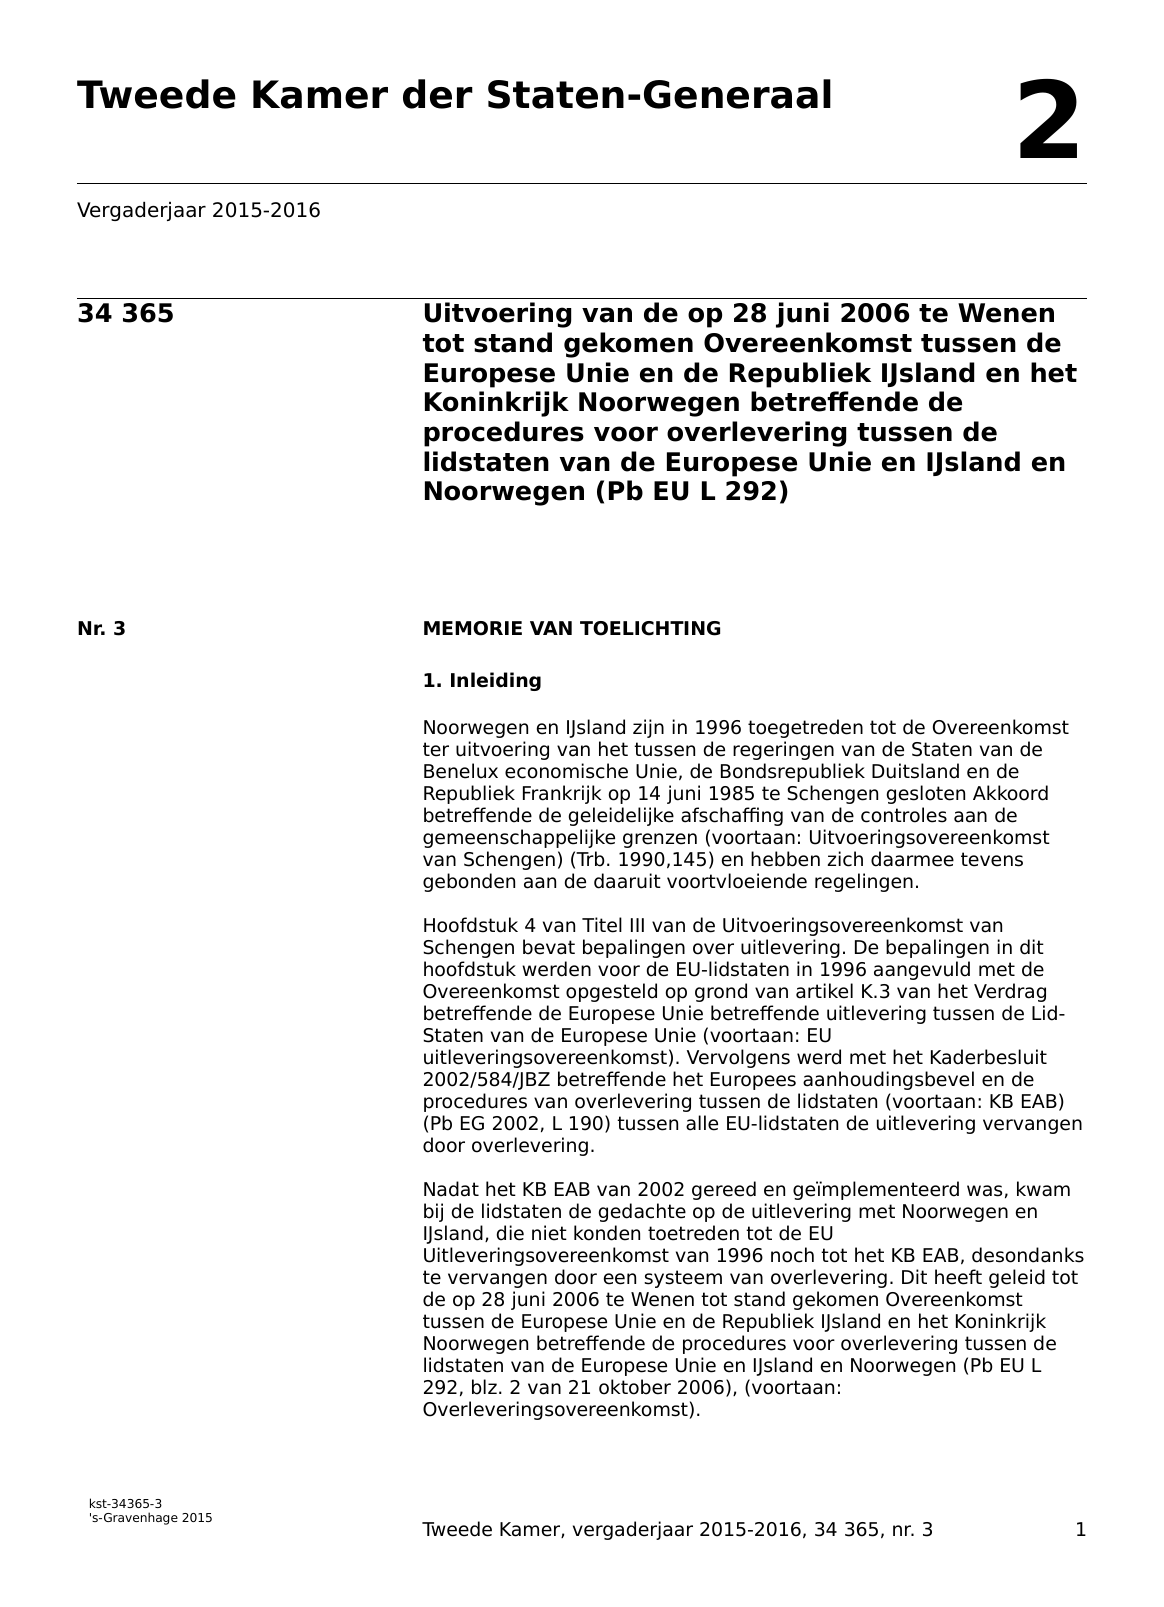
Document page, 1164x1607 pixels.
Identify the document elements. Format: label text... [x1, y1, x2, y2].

text 's-Gravenhage 2015 [88, 1511, 323, 1525]
subtitle Nr. 3 MEMORIE VAN TOELICHTING [77, 618, 1087, 640]
table_header 2 [886, 59, 1087, 183]
text kst-34365-3 [88, 1497, 323, 1511]
subtitle 34 365 Uitvoering van de op 28 juni 2006 te Wenen tot stand gekomen Overeenkomst tussen de Europese Unie en de Republiek IJsland en het Koninkrijk Noorwegen betreffende de procedures voor overlevering tussen de lidstaten van de Europese Unie en IJsland en Noorwegen (Pb EU L 292) [77, 299, 1087, 507]
table_header Tweede Kamer der Staten-Generaal [77, 59, 886, 183]
text Nadat het KB EAB van 2002 gereed en geïmplementeerd was, kwam bij de lidstaten de gedachte op de uitlevering met Noorwegen en IJsland, die niet konden toetreden tot de EU Uitleveringsovereenkomst van 1996 noch tot het KB EAB, desondanks te vervangen door een systeem van overlevering. Dit heeft geleid tot de op 28 juni 2006 te Wenen tot stand gekomen Overeenkomst tussen de Europese Unie en de Republiek IJsland en het Koninkrijk Noorwegen betreffende de procedures voor overlevering tussen de lidstaten van de Europese Unie en IJsland en Noorwegen (Pb EU L 292, blz. 2 van 21 oktober 2006), (voortaan: Overleveringsovereenkomst). [422, 1179, 1087, 1421]
table_cell Vergaderjaar 2015-2016 [77, 184, 1087, 298]
subtitle 1. Inleiding [422, 670, 1087, 692]
text Hoofdstuk 4 van Titel III van de Uitvoeringsovereenkomst van Schengen bevat bepalingen over uitlevering. De bepalingen in dit hoofdstuk werden voor de EU-lidstaten in 1996 aangevuld met de Overeenkomst opgesteld op grond van artikel K.3 van het Verdrag betreffende de Europese Unie betreffende uitlevering tussen de Lid-Staten van de Europese Unie (voortaan: EU uitleveringsovereenkomst). Vervolgens werd met het Kaderbesluit 2002/584/JBZ betreffende het Europees aanhoudingsbevel en de procedures van overlevering tussen de lidstaten (voortaan: KB EAB) (Pb EG 2002, L 190) tussen alle EU-lidstaten de uitlevering vervangen door overlevering. [422, 915, 1087, 1157]
text Noorwegen en IJsland zijn in 1996 toegetreden tot de Overeenkomst ter uitvoering van het tussen de regeringen van de Staten van de Benelux economische Unie, de Bondsrepubliek Duitsland en de Republiek Frankrijk op 14 juni 1985 te Schengen gesloten Akkoord betreffende de geleidelijke afschaffing van de controles aan de gemeenschappelijke grenzen (voortaan: Uitvoeringsovereenkomst van Schengen) (Trb. 1990,145) en hebben zich daarmee tevens gebonden aan de daaruit voortvloeiende regelingen. [422, 717, 1087, 893]
